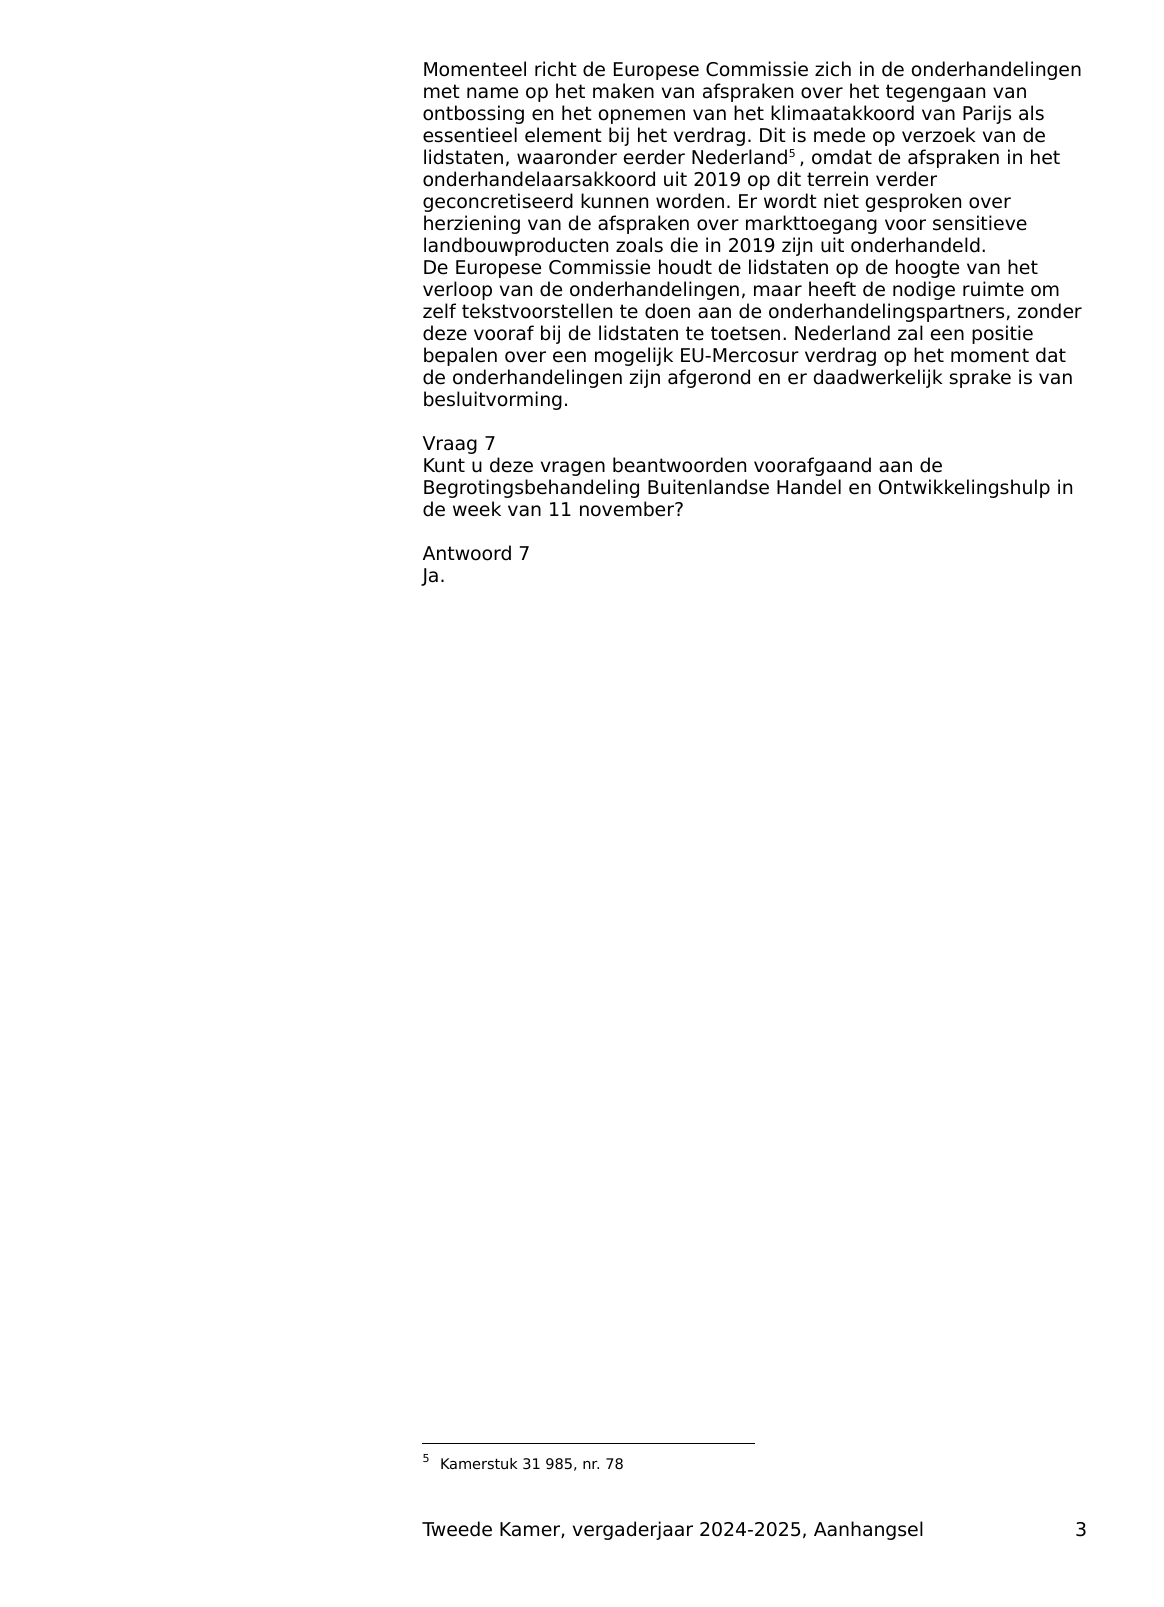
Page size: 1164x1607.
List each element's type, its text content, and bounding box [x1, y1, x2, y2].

text Kamerstuk 31 985, nr. 78 [422, 1452, 1087, 1474]
text Kunt u deze vragen beantwoorden voorafgaand aan de Begrotingsbehandeling Buitenlandse Handel en Ontwikkelingshulp in de week van 11 november? [422, 455, 1087, 521]
text Ja. [422, 565, 1087, 587]
text Vraag 7 [422, 433, 1087, 455]
text Momenteel richt de Europese Commissie zich in de onderhandelingen met name op het maken van afspraken over het tegengaan van ontbossing en het opnemen van het klimaatakkoord van Parijs als essentieel element bij het verdrag. Dit is mede op verzoek van de lidstaten, waaronder eerder Nederland, omdat de afspraken in het onderhandelaarsakkoord uit 2019 op dit terrein verder geconcretiseerd kunnen worden. Er wordt niet gesproken over herziening van de afspraken over markttoegang voor sensitieve landbouwproducten zoals die in 2019 zijn uit onderhandeld. [422, 59, 1087, 257]
text Antwoord 7 [422, 543, 1087, 565]
text De Europese Commissie houdt de lidstaten op de hoogte van het verloop van de onderhandelingen, maar heeft de nodige ruimte om zelf tekstvoorstellen te doen aan de onderhandelingspartners, zonder deze vooraf bij de lidstaten te toetsen. Nederland zal een positie bepalen over een mogelijk EU-Mercosur verdrag op het moment dat de onderhandelingen zijn afgerond en er daadwerkelijk sprake is van besluitvorming. [422, 257, 1087, 411]
